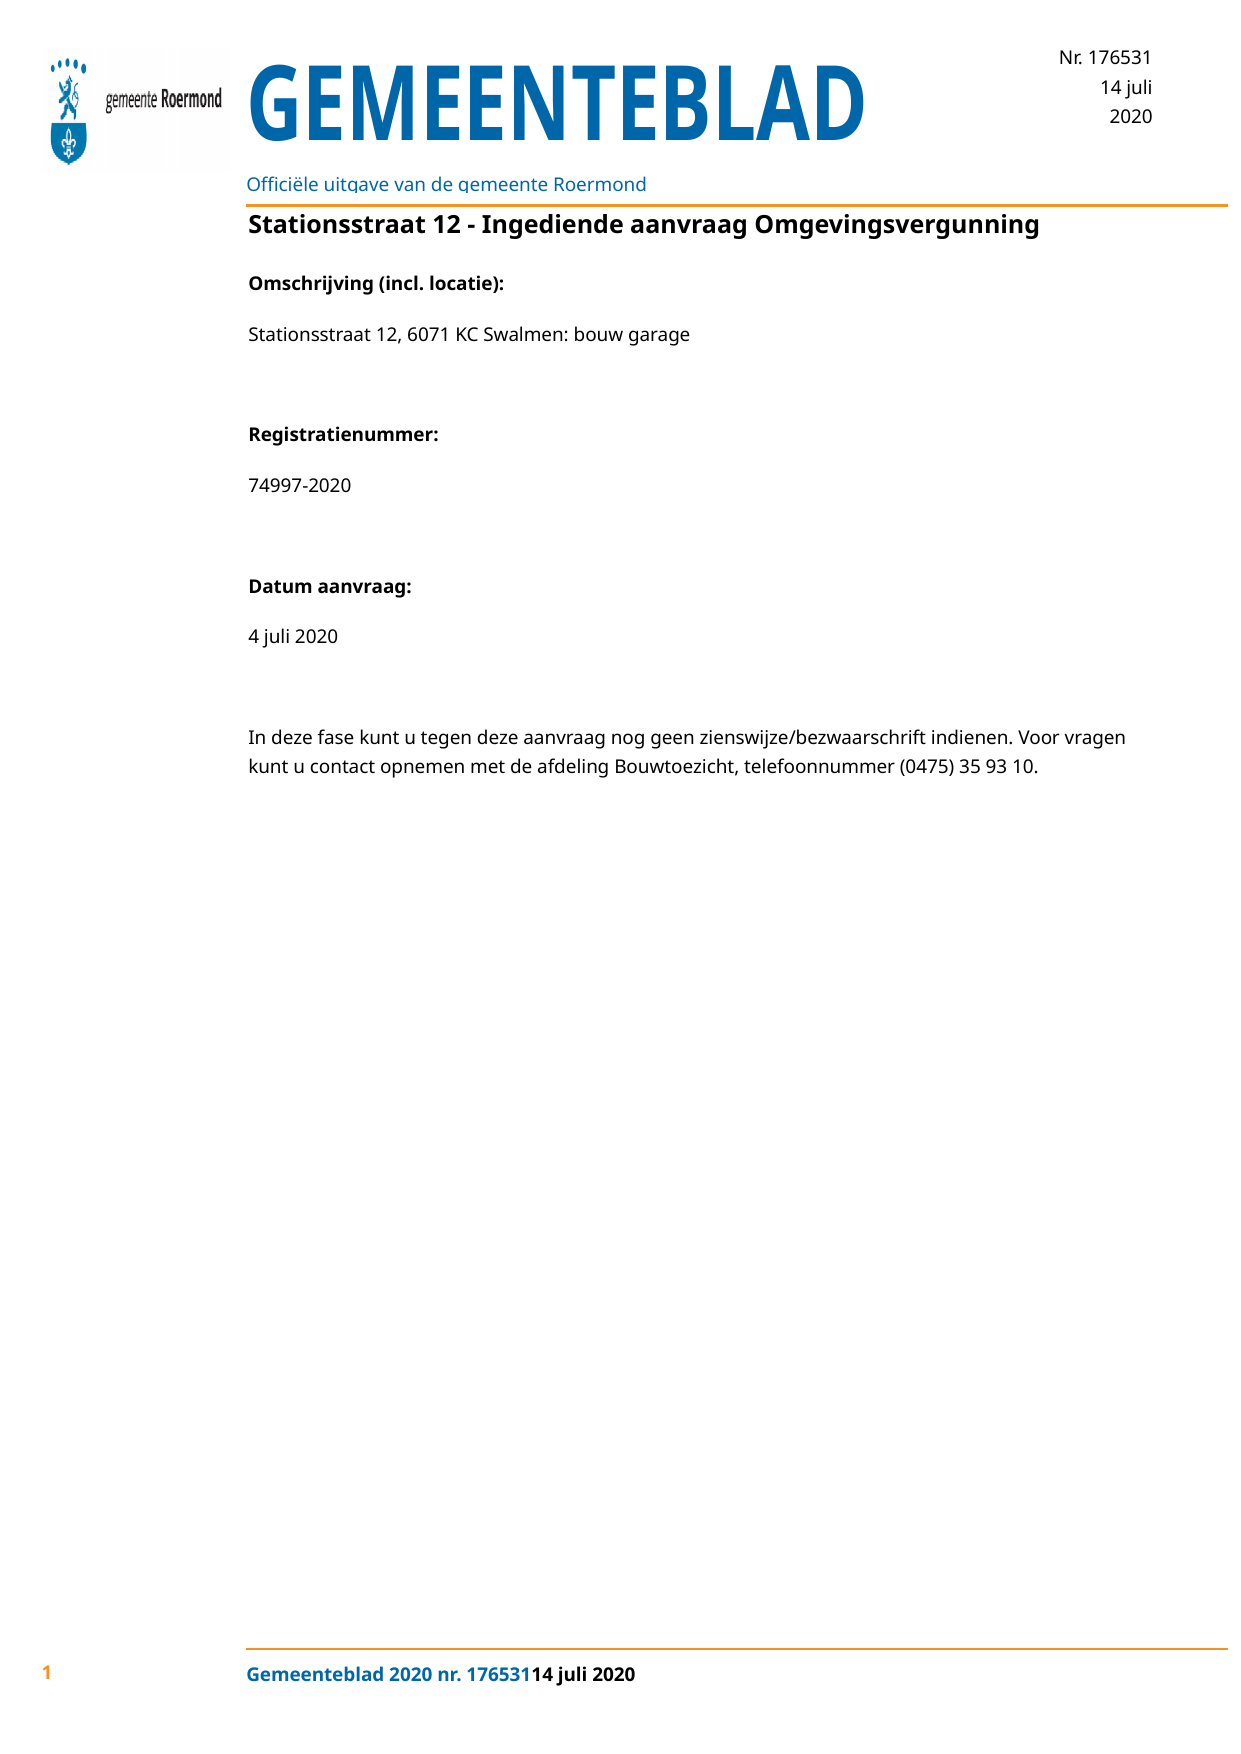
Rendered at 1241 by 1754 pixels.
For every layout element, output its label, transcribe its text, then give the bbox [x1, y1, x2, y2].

picture [41, 47, 231, 172]
text Datum aanvraag: [248, 573, 1152, 598]
text Registratienummer: [248, 422, 1152, 447]
text In deze fase kunt u tegen deze aanvraag nog geen zienswijze/bezwaarschrift indienen. Voor vragen kunt u contact opnemen met de afdeling Bouwtoezicht, telefoonnummer (0475) 35 93 10. [248, 724, 1152, 779]
text Omschrijving (incl. locatie): [248, 270, 1152, 296]
text Stationsstraat 12 - Ingediende aanvraag Omgevingsvergunning [248, 207, 1152, 241]
text Stationsstraat 12, 6071 KC Swalmen: bouw garage [248, 321, 1152, 346]
text 4 juli 2020 [248, 623, 1152, 649]
text 74997-2020 [248, 472, 1152, 498]
